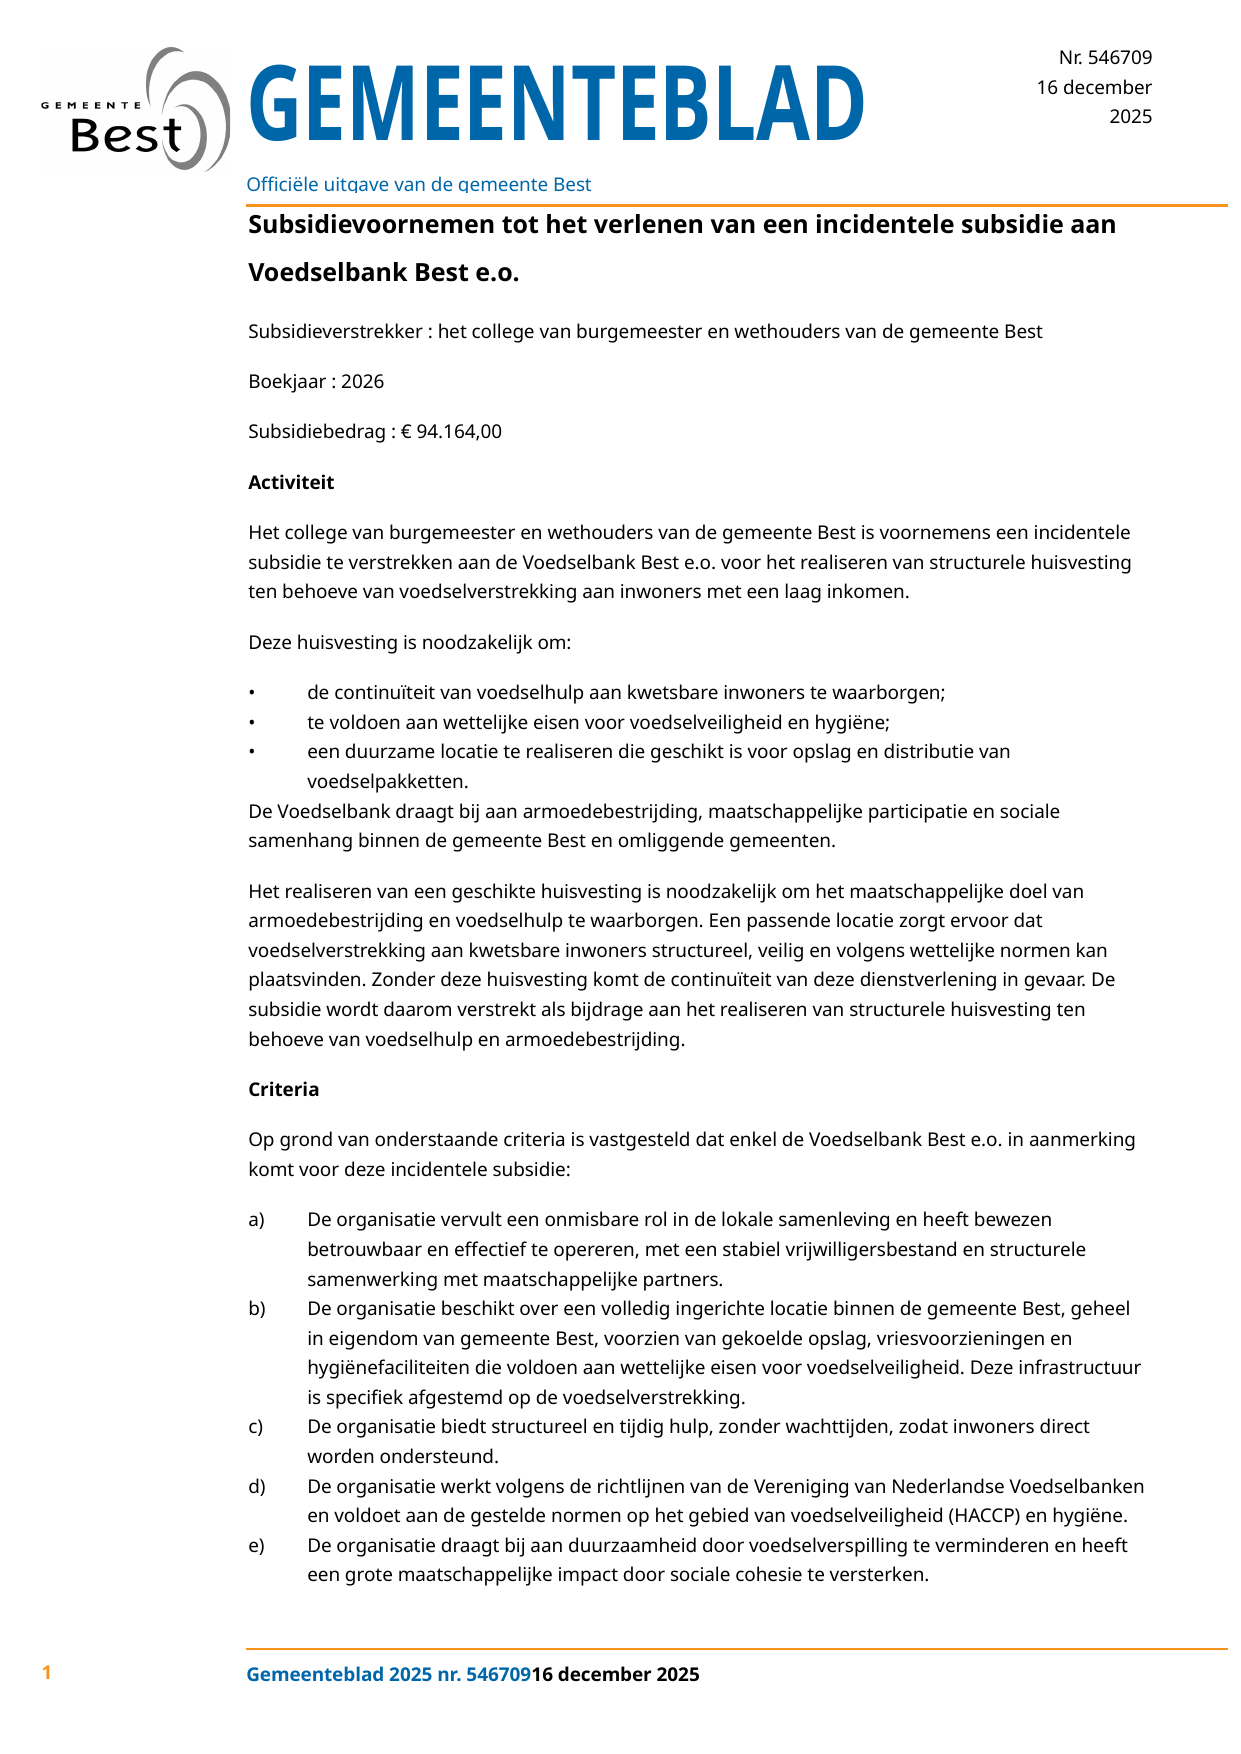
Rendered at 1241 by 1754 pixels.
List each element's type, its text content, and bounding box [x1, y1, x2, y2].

text De Voedselbank draagt bij aan armoedebestrijding, maatschappelijke participatie en sociale samenhang binnen de gemeente Best en omliggende gemeenten. [248, 798, 1152, 853]
text Activiteit [248, 469, 1152, 495]
text Subsidieverstrekker : het college van burgemeester en wethouders van de gemeente Best [248, 318, 1152, 344]
list een duurzame locatie te realiseren die geschikt is voor opslag en distributie van voedselpakketten. [248, 739, 1152, 794]
list De organisatie biedt structureel en tijdig hulp, zonder wachttijden, zodat inwoners direct worden ondersteund. [248, 1414, 1152, 1469]
list te voldoen aan wettelijke eisen voor voedselveiligheid en hygiëne; [248, 709, 1152, 735]
picture [41, 47, 231, 172]
list De organisatie werkt volgens de richtlijnen van de Vereniging van Nederlandse Voedselbanken en voldoet aan de gestelde normen op het gebied van voedselveiligheid (HACCP) en hygiëne. [248, 1473, 1152, 1528]
text Subsidievoornemen tot het verlenen van een incidentele subsidie aan Voedselbank Best e.o. [248, 207, 1152, 288]
text Subsidiebedrag : € 94.164,00 [248, 419, 1152, 444]
list De organisatie vervult een onmisbare rol in de lokale samenleving en heeft bewezen betrouwbaar en effectief te opereren, met een stabiel vrijwilligersbestand en structurele samenwerking met maatschappelijke partners. [248, 1207, 1152, 1292]
text Deze huisvesting is noodzakelijk om: [248, 629, 1152, 655]
text Het realiseren van een geschikte huisvesting is noodzakelijk om het maatschappelijke doel van armoedebestrijding en voedselhulp te waarborgen. Een passende locatie zorgt ervoor dat voedselverstrekking aan kwetsbare inwoners structureel, veilig en volgens wettelijke normen kan plaatsvinden. Zonder deze huisvesting komt de continuïteit van deze dienstverlening in gevaar. De subsidie wordt daarom verstrekt als bijdrage aan het realiseren van structurele huisvesting ten behoeve van voedselhulp en armoedebestrijding. [248, 878, 1152, 1052]
list de continuïteit van voedselhulp aan kwetsbare inwoners te waarborgen; [248, 679, 1152, 705]
text Op grond van onderstaande criteria is vastgesteld dat enkel de Voedselbank Best e.o. in aanmerking komt voor deze incidentele subsidie: [248, 1127, 1152, 1182]
text Boekjaar : 2026 [248, 368, 1152, 394]
text Het college van burgemeester en wethouders van de gemeente Best is voornemens een incidentele subsidie te verstrekken aan de Voedselbank Best e.o. voor het realiseren van structurele huisvesting ten behoeve van voedselverstrekking aan inwoners met een laag inkomen. [248, 519, 1152, 604]
list De organisatie beschikt over een volledig ingerichte locatie binnen de gemeente Best, geheel in eigendom van gemeente Best, voorzien van gekoelde opslag, vriesvoorzieningen en hygiënefaciliteiten die voldoen aan wettelijke eisen voor voedselveiligheid. Deze infrastructuur is specifiek afgestemd op de voedselverstrekking. [248, 1295, 1152, 1410]
text Criteria [248, 1076, 1152, 1102]
list De organisatie draagt bij aan duurzaamheid door voedselverspilling te verminderen en heeft een grote maatschappelijke impact door sociale cohesie te versterken. [248, 1532, 1152, 1587]
